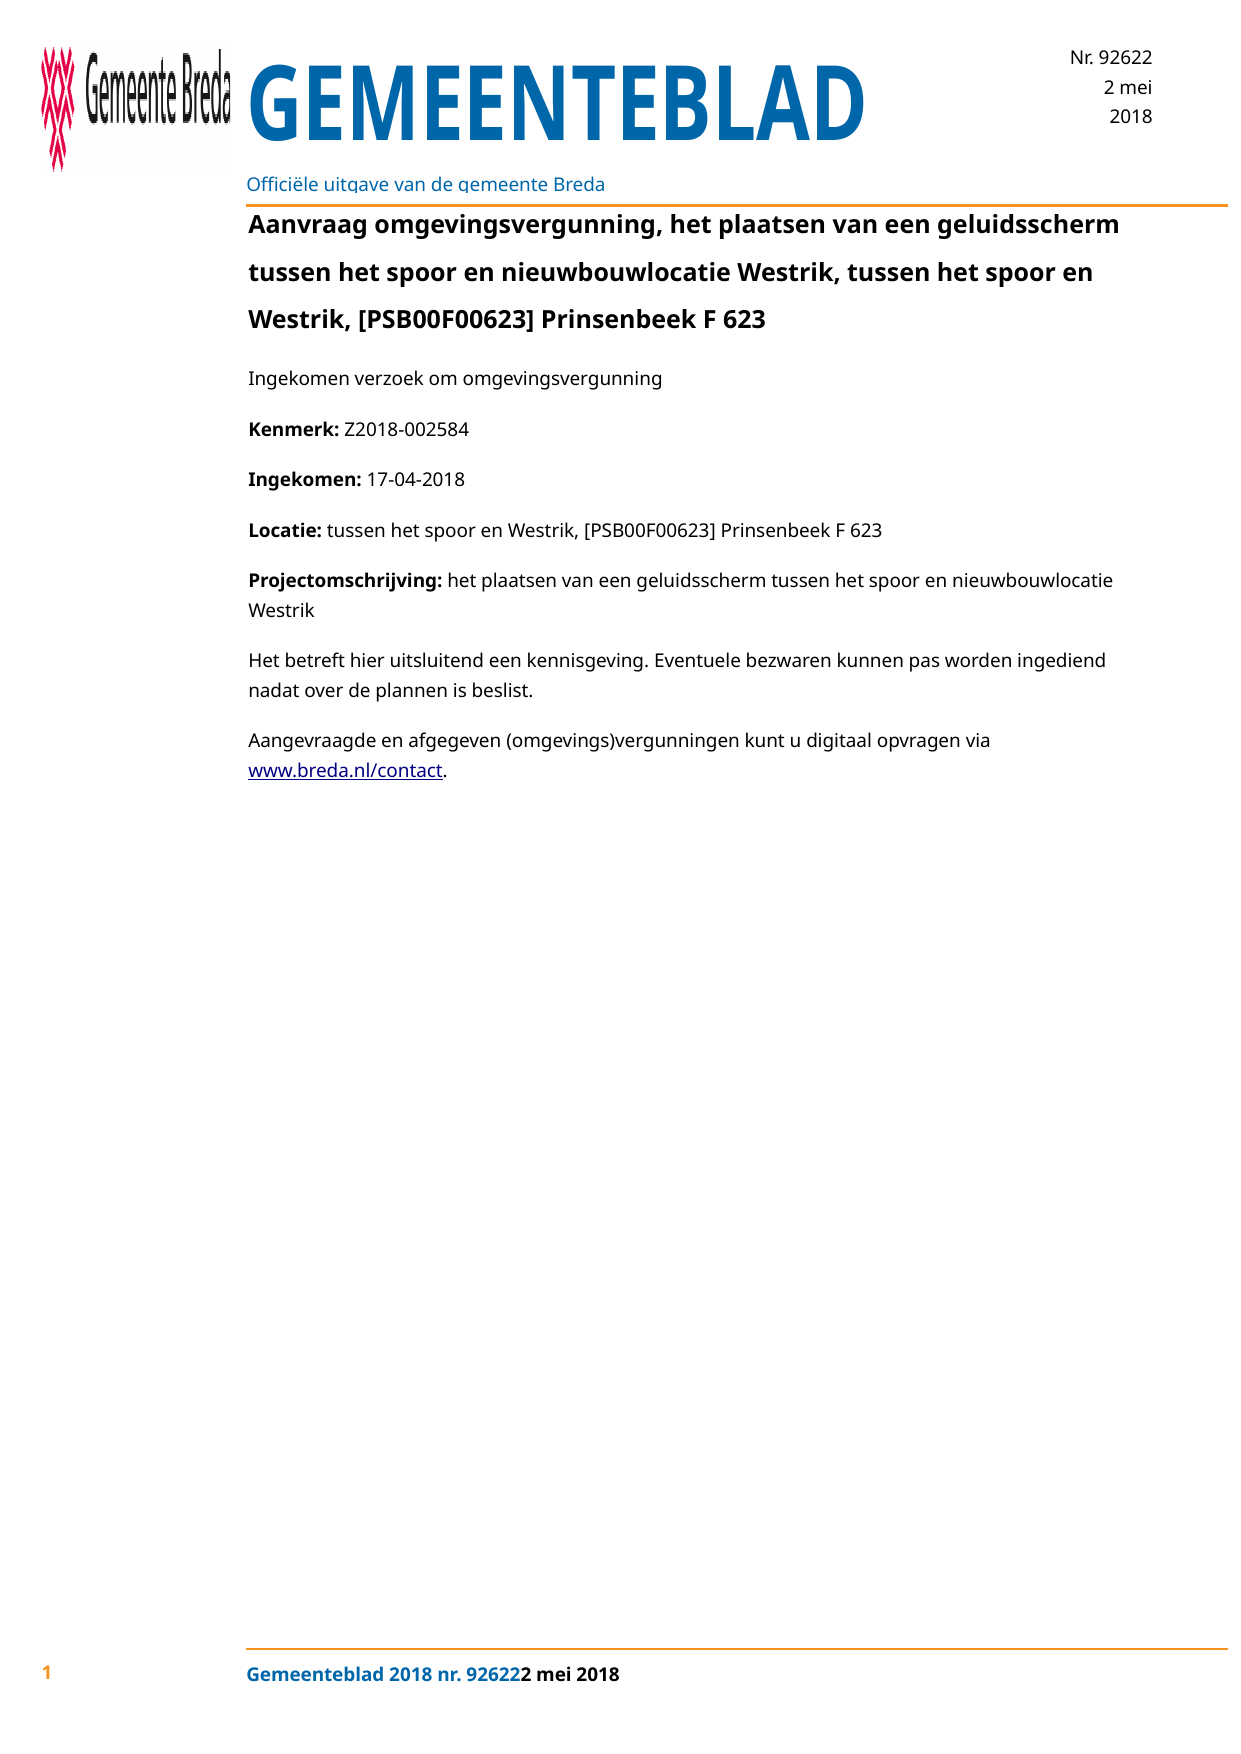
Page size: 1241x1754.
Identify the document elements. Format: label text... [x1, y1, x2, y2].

text Ingekomen: 17-04-2018 [248, 466, 1152, 492]
text Ingekomen verzoek om omgevingsvergunning [248, 366, 1152, 391]
text Aanvraag omgevingsvergunning, het plaatsen van een geluidsscherm tussen het spoor en nieuwbouwlocatie Westrik, tussen het spoor en Westrik, [PSB00F00623] Prinsenbeek F 623 [248, 207, 1152, 336]
text Kenmerk: Z2018-002584 [248, 416, 1152, 442]
text Locatie: tussen het spoor en Westrik, [PSB00F00623] Prinsenbeek F 623 [248, 517, 1152, 542]
text Projectomschrijving: het plaatsen van een geluidsscherm tussen het spoor en nieuwbouwlocatie Westrik [248, 567, 1152, 622]
text Het betreft hier uitsluitend een kennisgeving. Eventuele bezwaren kunnen pas worden ingediend nadat over de plannen is beslist. [248, 647, 1152, 702]
text Aangevraagde en afgegeven (omgevings)vergunningen kunt u digitaal opvragen via www.breda.nl/contact. [248, 727, 1152, 782]
picture [41, 47, 231, 172]
